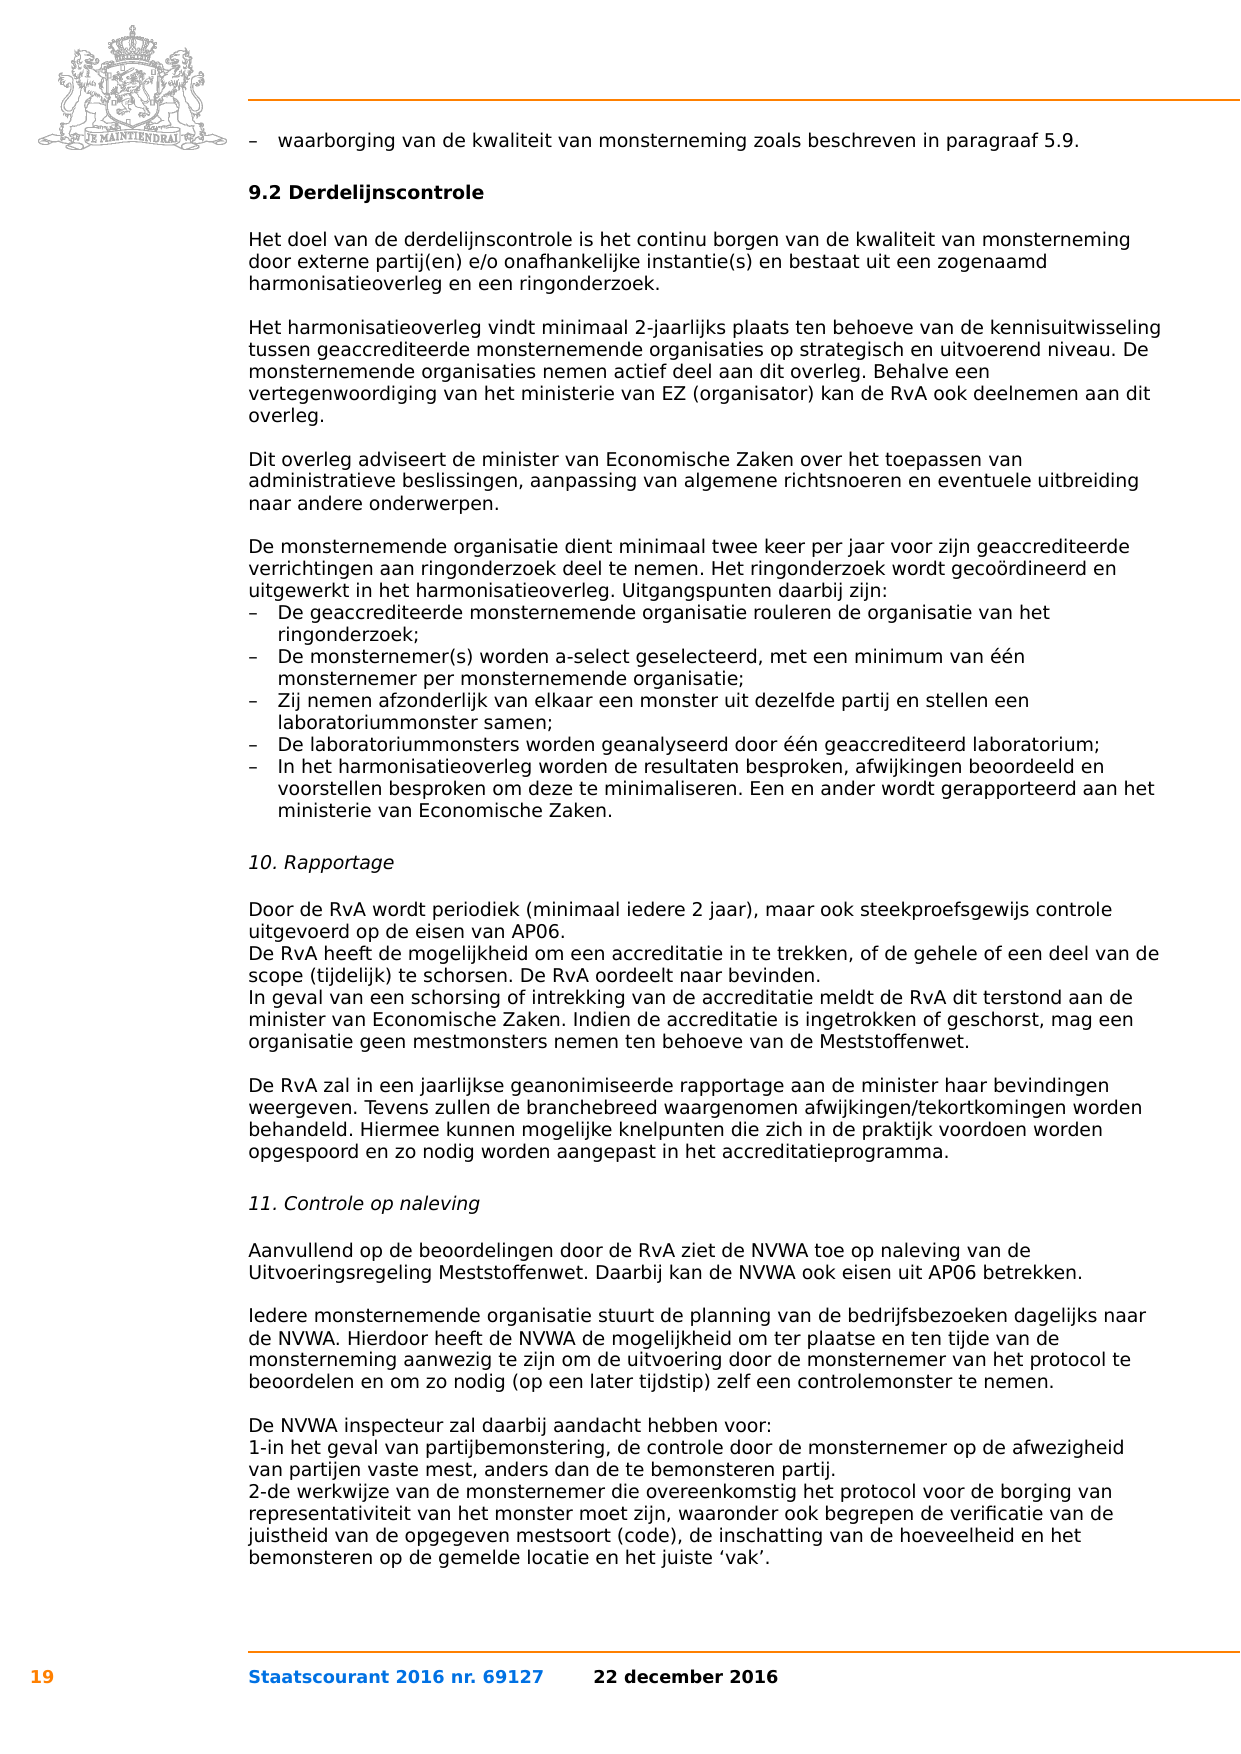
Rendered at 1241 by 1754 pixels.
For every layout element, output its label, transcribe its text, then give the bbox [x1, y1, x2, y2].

text – De laboratoriummonsters worden geanalyseerd door één geaccrediteerd laboratorium; [248, 734, 1163, 756]
text De monsternemende organisatie dient minimaal twee keer per jaar voor zijn geaccrediteerde verrichtingen aan ringonderzoek deel te nemen. Het ringonderzoek wordt gecoördineerd en uitgewerkt in het harmonisatieoverleg. Uitgangspunten daarbij zijn: [248, 536, 1163, 602]
text Dit overleg adviseert de minister van Economische Zaken over het toepassen van administratieve beslissingen, aanpassing van algemene richtsnoeren en eventuele uitbreiding naar andere onderwerpen. [248, 448, 1163, 514]
text In geval van een schorsing of intrekking van de accreditatie meldt de RvA dit terstond aan de minister van Economische Zaken. Indien de accreditatie is ingetrokken of geschorst, mag een organisatie geen mestmonsters nemen ten behoeve van de Meststoffenwet. [248, 987, 1163, 1053]
text Iedere monsternemende organisatie stuurt de planning van de bedrijfsbezoeken dagelijks naar de NVWA. Hierdoor heeft de NVWA de mogelijkheid om ter plaatse en ten tijde van de monsterneming aanwezig te zijn om de uitvoering door de monsternemer van het protocol te beoordelen en om zo nodig (op een later tijdstip) zelf een controlemonster te nemen. [248, 1305, 1163, 1393]
text Door de RvA wordt periodiek (minimaal iedere 2 jaar), maar ook steekproefsgewijs controle uitgevoerd op de eisen van AP06. [248, 899, 1163, 943]
text De NVWA inspecteur zal daarbij aandacht hebben voor: [248, 1415, 1163, 1437]
subtitle 10. Rapportage [248, 852, 1163, 874]
text De RvA zal in een jaarlijkse geanonimiseerde rapportage aan de minister haar bevindingen weergeven. Tevens zullen de branchebreed waargenomen afwijkingen/tekortkomingen worden behandeld. Hiermee kunnen mogelijke knelpunten die zich in de praktijk voordoen worden opgespoord en zo nodig worden aangepast in het accreditatieprogramma. [248, 1075, 1163, 1163]
subtitle 11. Controle op naleving [248, 1193, 1163, 1214]
text – waarborging van de kwaliteit van monsterneming zoals beschreven in paragraaf 5.9. [248, 130, 1163, 152]
text – De monsternemer(s) worden a-select geselecteerd, met een minimum van één monsternemer per monsternemende organisatie; [248, 646, 1163, 690]
subtitle 9.2 Derdelijnscontrole [248, 182, 1163, 204]
picture [38, 25, 227, 150]
text Het doel van de derdelijnscontrole is het continu borgen van de kwaliteit van monsterneming door externe partij(en) e/o onafhankelijke instantie(s) en bestaat uit een zogenaamd harmonisatieoverleg en een ringonderzoek. [248, 229, 1163, 295]
text – De geaccrediteerde monsternemende organisatie rouleren de organisatie van het ringonderzoek; [248, 602, 1163, 646]
text De RvA heeft de mogelijkheid om een accreditatie in te trekken, of de gehele of een deel van de scope (tijdelijk) te schorsen. De RvA oordeelt naar bevinden. [248, 943, 1163, 987]
text – In het harmonisatieoverleg worden de resultaten besproken, afwijkingen beoordeeld en voorstellen besproken om deze te minimaliseren. Een en ander wordt gerapporteerd aan het ministerie van Economische Zaken. [248, 756, 1163, 822]
text Aanvullend op de beoordelingen door de RvA ziet de NVWA toe op naleving van de Uitvoeringsregeling Meststoffenwet. Daarbij kan de NVWA ook eisen uit AP06 betrekken. [248, 1239, 1163, 1283]
text 2-de werkwijze van de monsternemer die overeenkomstig het protocol voor de borging van representativiteit van het monster moet zijn, waaronder ook begrepen de verificatie van de juistheid van de opgegeven mestsoort (code), de inschatting van de hoeveelheid en het bemonsteren op de gemelde locatie en het juiste ‘vak’. [248, 1481, 1163, 1569]
text – Zij nemen afzonderlijk van elkaar een monster uit dezelfde partij en stellen een laboratoriummonster samen; [248, 690, 1163, 734]
text Het harmonisatieoverleg vindt minimaal 2-jaarlijks plaats ten behoeve van de kennisuitwisseling tussen geaccrediteerde monsternemende organisaties op strategisch en uitvoerend niveau. De monsternemende organisaties nemen actief deel aan dit overleg. Behalve een vertegenwoordiging van het ministerie van EZ (organisator) kan de RvA ook deelnemen aan dit overleg. [248, 317, 1163, 427]
text 1-in het geval van partijbemonstering, de controle door de monsternemer op de afwezigheid van partijen vaste mest, anders dan de te bemonsteren partij. [248, 1437, 1163, 1481]
